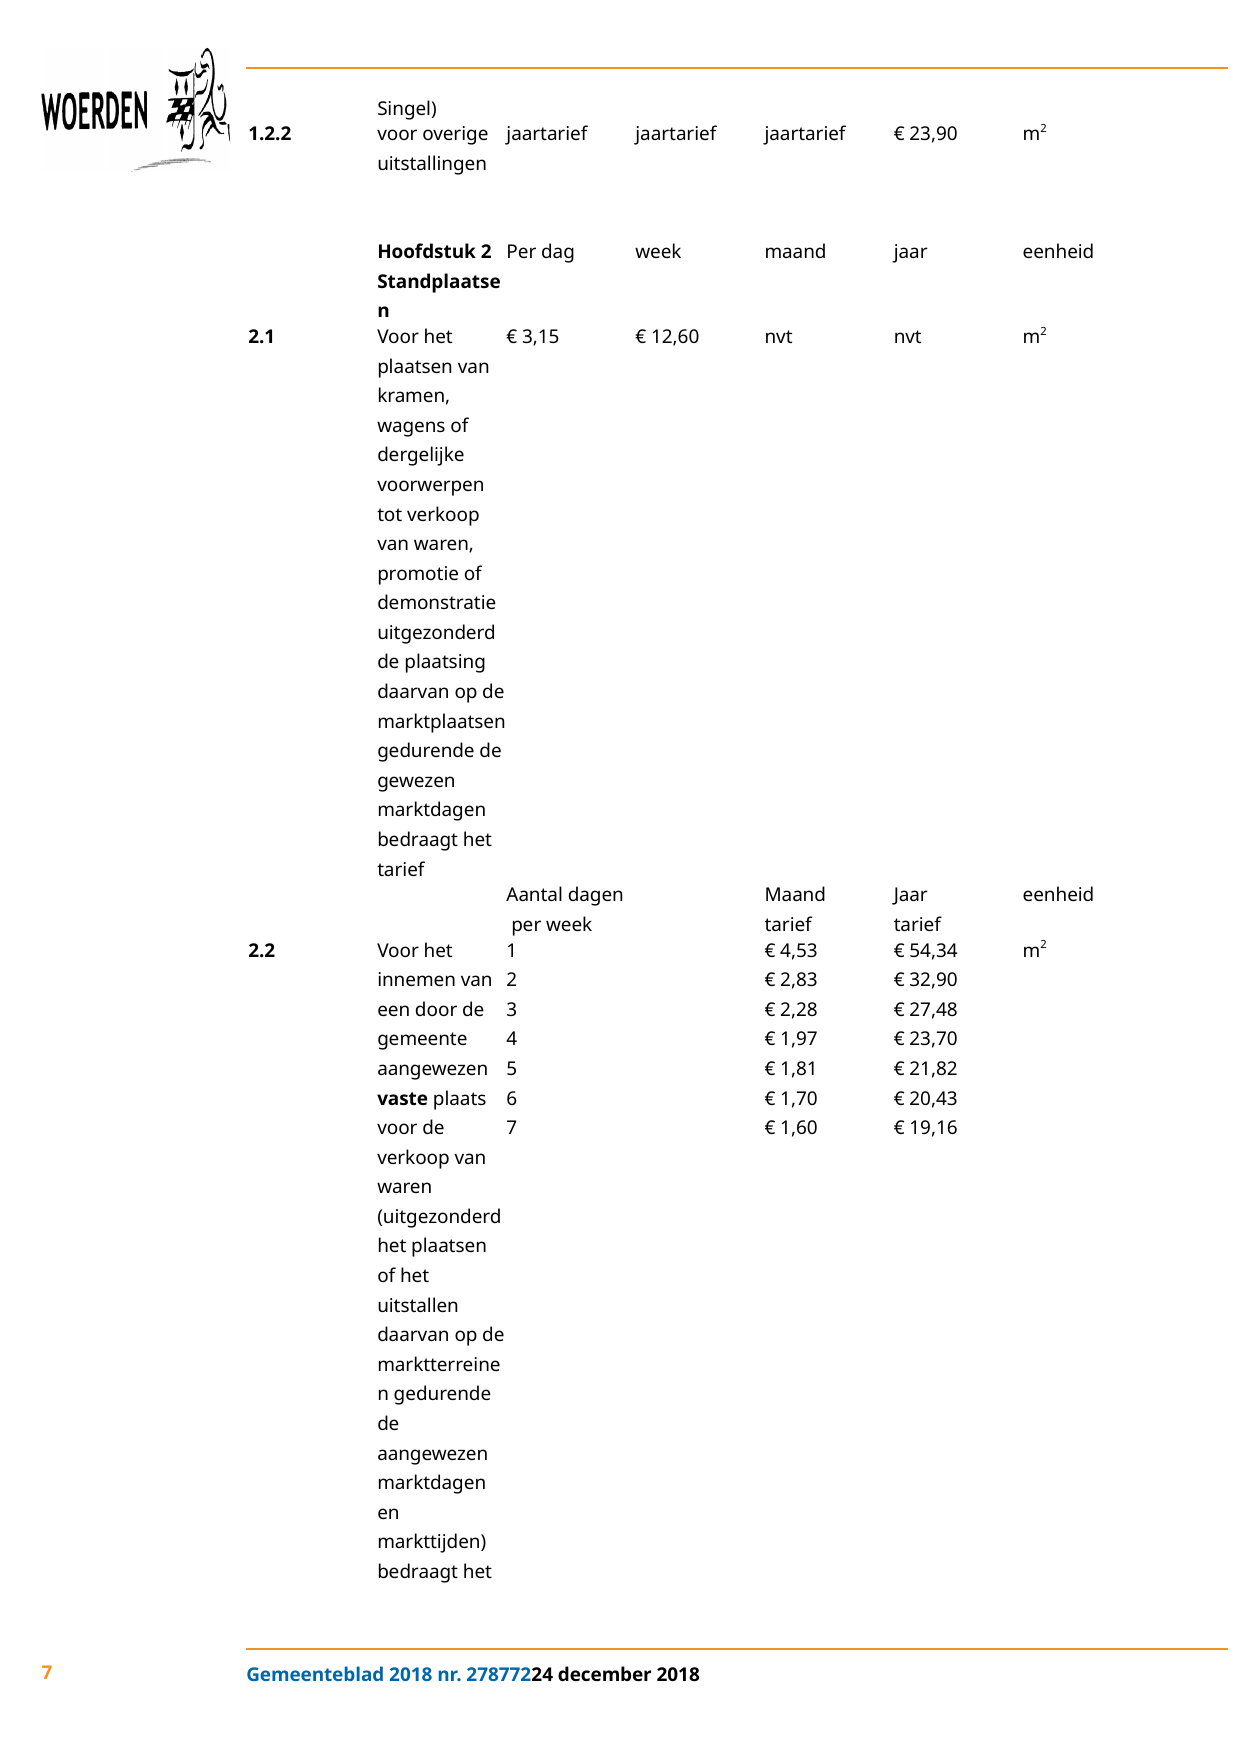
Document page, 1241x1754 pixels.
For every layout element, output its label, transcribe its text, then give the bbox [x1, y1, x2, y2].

table_cell € 23,90 [894, 121, 1022, 176]
table_header jaar [894, 238, 1022, 323]
table_cell [377, 881, 506, 937]
table_cell Singel) [377, 95, 506, 121]
table_cell jaartarief [764, 121, 893, 176]
table_cell nvt [764, 323, 893, 881]
table_header week [635, 238, 764, 323]
table_cell [635, 95, 764, 121]
table_cell € 54,34 € 32,90 € 27,48 € 23,70 € 21,82 € 20,43 € 19,16 [894, 937, 1022, 1584]
table_header Hoofdstuk 2 Standplaatsen [377, 238, 506, 323]
table_cell [1023, 95, 1152, 121]
table_cell € 12,60 [635, 323, 764, 881]
table_cell m2 [1023, 323, 1152, 881]
table_cell [248, 881, 377, 937]
table_cell Voor het plaatsen van kramen, wagens of dergelijke voorwerpen tot verkoop van waren, promotie of demonstratie uitgezonderd de plaatsing daarvan op de marktplaatsen gedurende de gewezen marktdagen bedraagt het tarief [377, 323, 506, 881]
table_cell m2 [1023, 937, 1152, 1584]
table_cell € 3,15 [506, 323, 635, 881]
table_cell jaartarief [635, 121, 764, 176]
table_cell voor overige uitstallingen [377, 121, 506, 176]
table_cell [248, 95, 377, 121]
picture [41, 47, 231, 172]
table_cell m2 [1023, 121, 1152, 176]
table_cell [506, 95, 635, 121]
table_cell [894, 95, 1022, 121]
table_cell eenheid [1023, 881, 1152, 937]
table_cell [764, 95, 893, 121]
table_header Per dag [506, 238, 635, 323]
table_cell Maand tarief [764, 881, 893, 937]
table_header eenheid [1023, 238, 1152, 323]
table_cell 2.1 [248, 323, 377, 881]
table_cell Voor het innemen van een door de gemeente aangewezen vaste plaats voor de verkoop van waren (uitgezonderd het plaatsen of het uitstallen daarvan op de marktterreinen gedurende de aangewezen marktdagen en markttijden) bedraagt het [377, 937, 506, 1584]
table_cell 1 2 3 4 5 6 7 [506, 937, 635, 1584]
table_header maand [764, 238, 893, 323]
table_cell 2.2 [248, 937, 377, 1584]
table_cell 1.2.2 [248, 121, 377, 176]
table_cell nvt [894, 323, 1022, 881]
table_cell € 4,53 € 2,83 € 2,28 € 1,97 € 1,81 € 1,70 € 1,60 [764, 937, 893, 1584]
table_cell [635, 881, 764, 937]
table_cell Jaar tarief [894, 881, 1022, 937]
table_cell Aantal dagen per week [506, 881, 635, 937]
table_cell jaartarief [506, 121, 635, 176]
table_cell [635, 937, 764, 1584]
table_header [248, 238, 377, 323]
